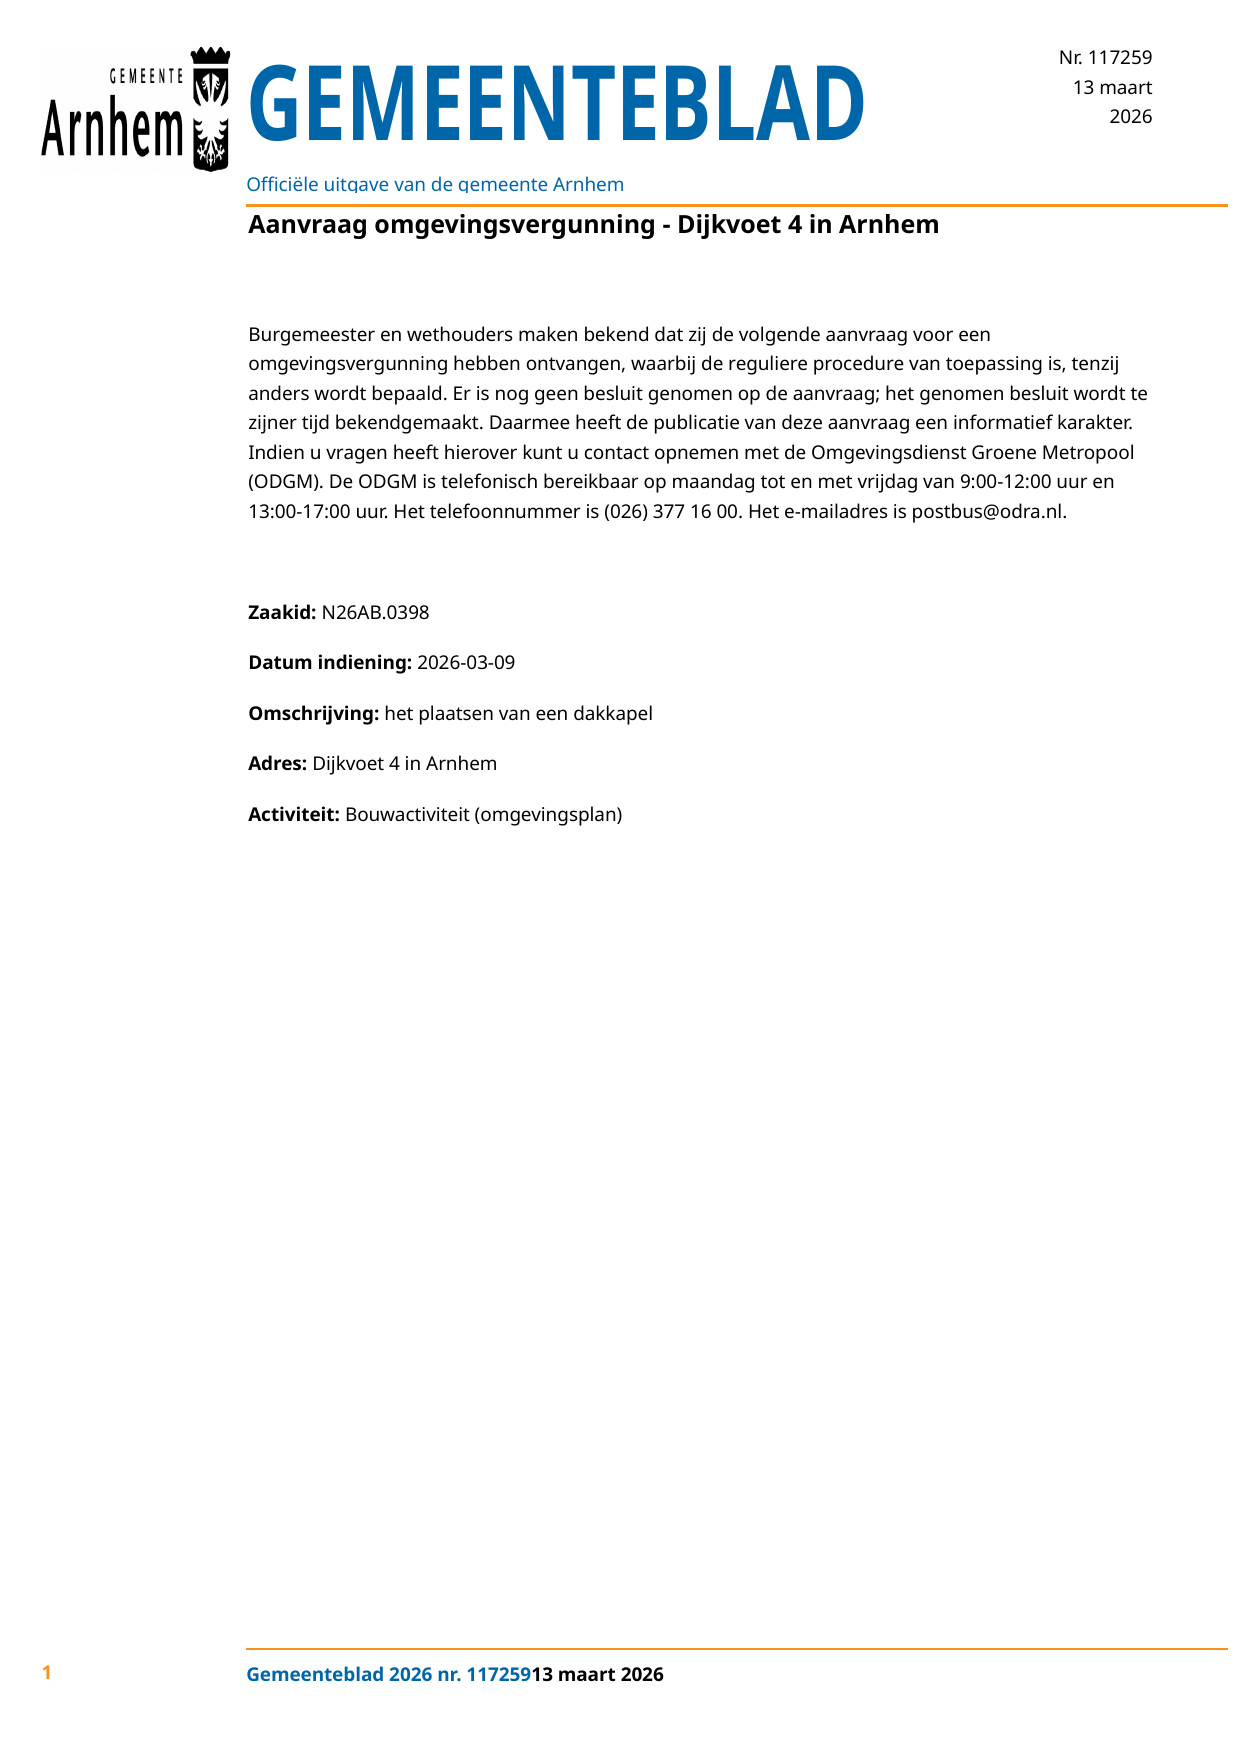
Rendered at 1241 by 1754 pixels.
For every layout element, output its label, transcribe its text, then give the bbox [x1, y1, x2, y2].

text Datum indiening: 2026-03-09 [248, 649, 1152, 675]
text Activiteit: Bouwactiviteit (omgevingsplan) [248, 801, 1152, 826]
picture [41, 47, 231, 172]
text Zaakid: N26AB.0398 [248, 599, 1152, 625]
text Burgemeester en wethouders maken bekend dat zij de volgende aanvraag voor een omgevingsvergunning hebben ontvangen, waarbij de reguliere procedure van toepassing is, tenzij anders wordt bepaald. Er is nog geen besluit genomen op de aanvraag; het genomen besluit wordt te zijner tijd bekendgemaakt. Daarmee heeft de publicatie van deze aanvraag een informatief karakter. Indien u vragen heeft hierover kunt u contact opnemen met de Omgevingsdienst Groene Metropool (ODGM). De ODGM is telefonisch bereikbaar op maandag tot en met vrijdag van 9:00-12:00 uur en 13:00-17:00 uur. Het telefoonnummer is (026) 377 16 00. Het e-mailadres is postbus@odra.nl. [248, 321, 1152, 524]
text Adres: Dijkvoet 4 in Arnhem [248, 750, 1152, 776]
text Aanvraag omgevingsvergunning - Dijkvoet 4 in Arnhem [248, 207, 1152, 241]
text Omschrijving: het plaatsen van een dakkapel [248, 700, 1152, 726]
